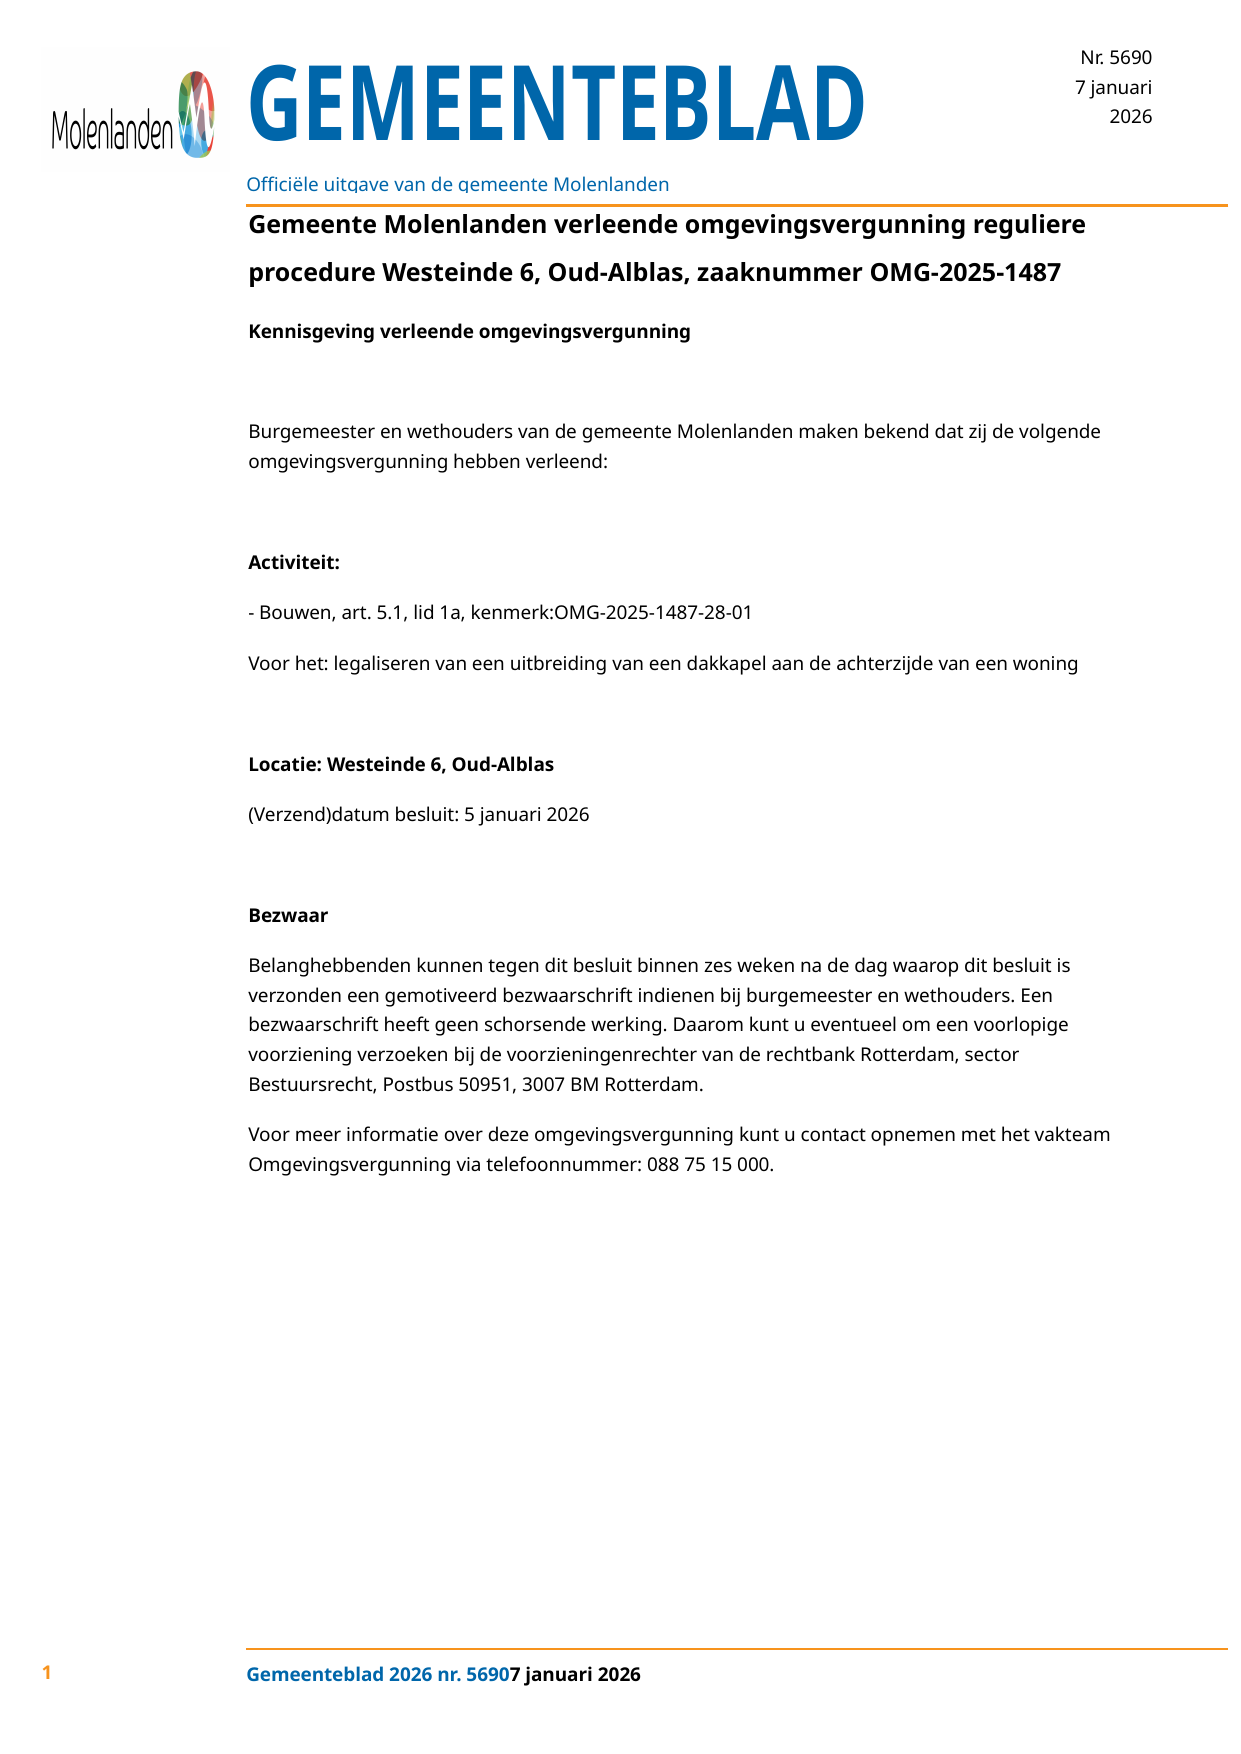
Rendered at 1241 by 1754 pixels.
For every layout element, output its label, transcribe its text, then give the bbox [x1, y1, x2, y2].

text Voor meer informatie over deze omgevingsvergunning kunt u contact opnemen met het vakteam Omgevingsvergunning via telefoonnummer: 088 75 15 000. [248, 1121, 1152, 1177]
text Activiteit: [248, 549, 1152, 575]
text Burgemeester en wethouders van de gemeente Molenlanden maken bekend dat zij de volgende omgevingsvergunning hebben verleend: [248, 419, 1152, 474]
text Locatie: Westeinde 6, Oud-Alblas [248, 751, 1152, 777]
text Kennisgeving verleende omgevingsvergunning [248, 318, 1152, 344]
text (Verzend)datum besluit: 5 januari 2026 [248, 801, 1152, 827]
text Belanghebbenden kunnen tegen dit besluit binnen zes weken na de dag waarop dit besluit is verzonden een gemotiveerd bezwaarschrift indienen bij burgemeester en wethouders. Een bezwaarschrift heeft geen schorsende werking. Daarom kunt u eventueel om een voorlopige voorziening verzoeken bij de voorzieningenrechter van de rechtbank Rotterdam, sector Bestuursrecht, Postbus 50951, 3007 BM Rotterdam. [248, 952, 1152, 1097]
picture [41, 47, 231, 172]
text Voor het: legaliseren van een uitbreiding van een dakkapel aan de achterzijde van een woning [248, 650, 1152, 676]
text Bezwaar [248, 902, 1152, 928]
text - Bouwen, art. 5.1, lid 1a, kenmerk:OMG-2025-1487-28-01 [248, 599, 1152, 625]
text Gemeente Molenlanden verleende omgevingsvergunning reguliere procedure Westeinde 6, Oud-Alblas, zaaknummer OMG-2025-1487 [248, 207, 1152, 288]
